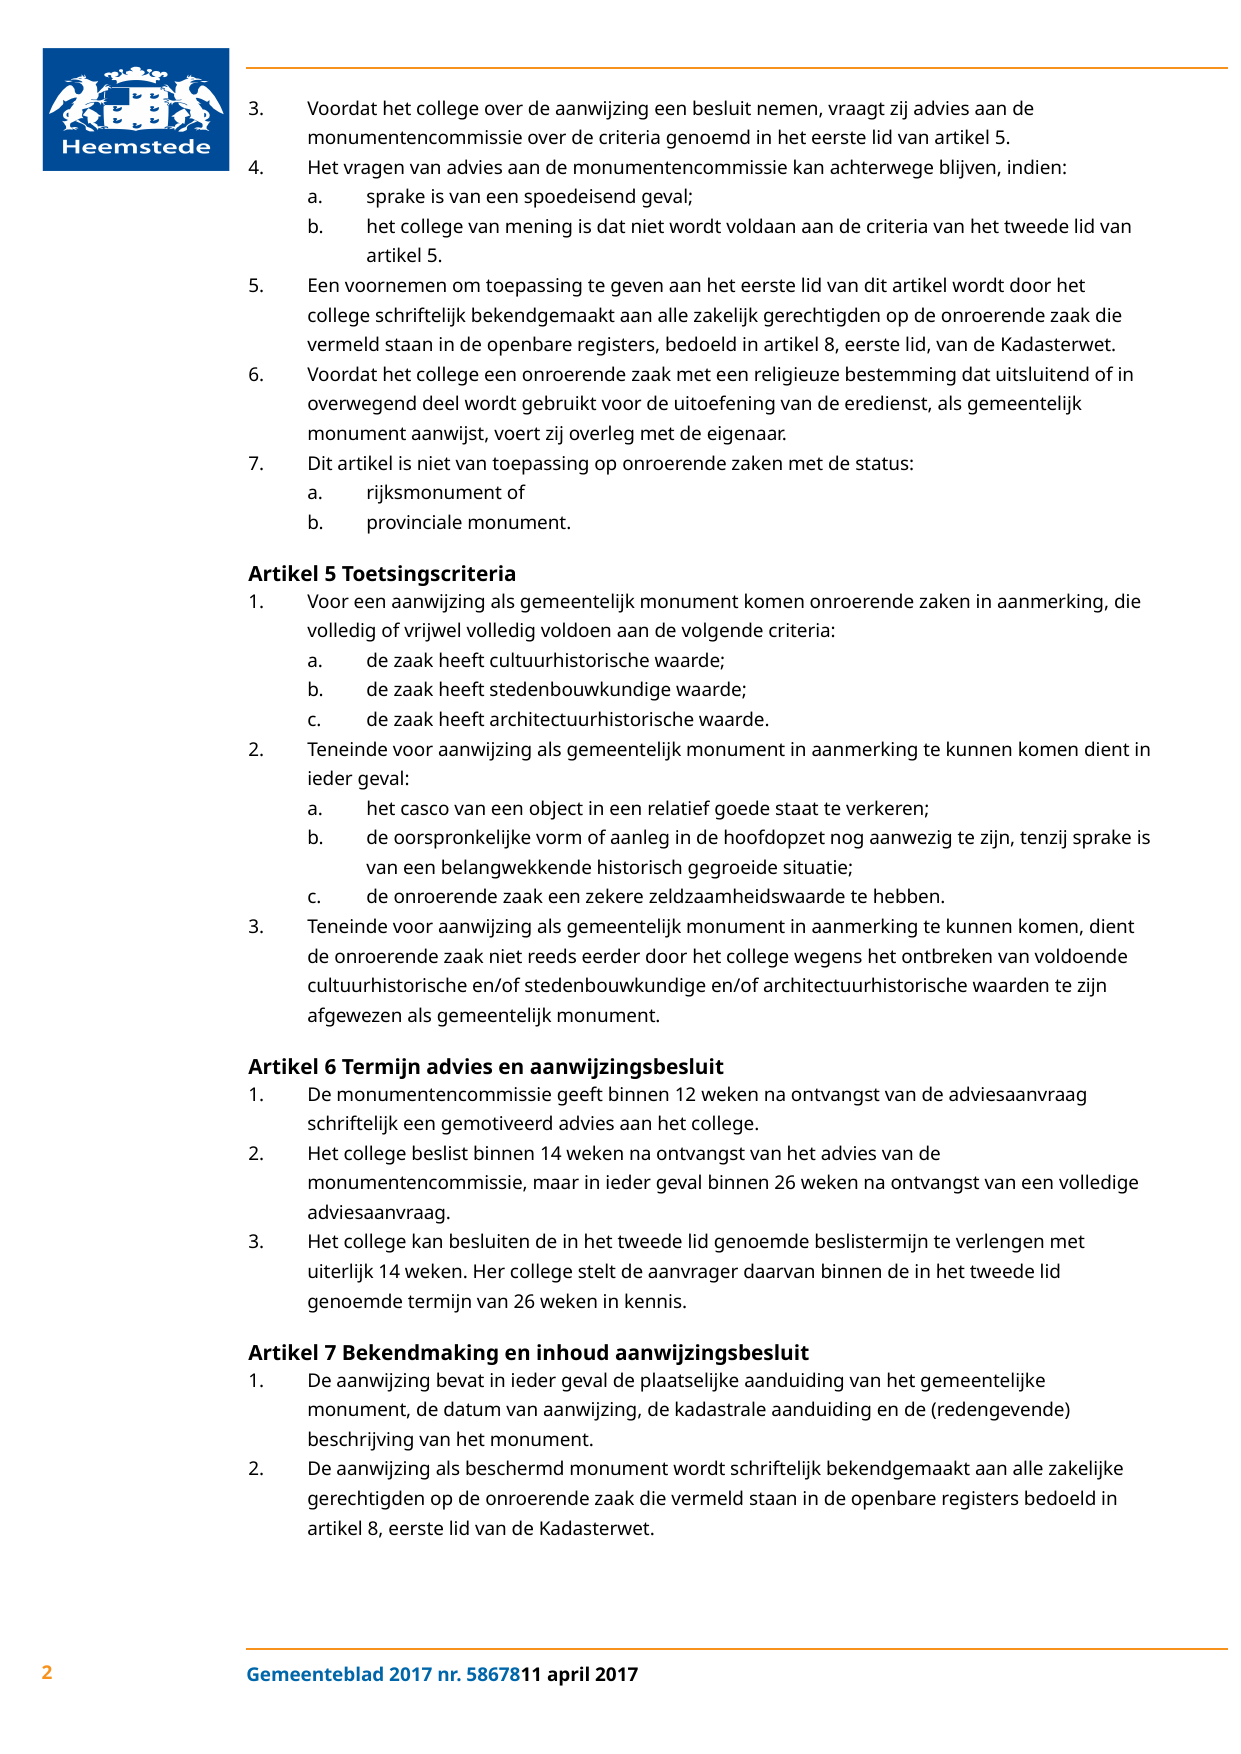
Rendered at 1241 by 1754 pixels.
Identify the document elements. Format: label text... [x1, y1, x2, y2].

list de zaak heeft stedenbouwkundige waarde; [307, 677, 1152, 702]
text Artikel 6 Termijn advies en aanwijzingsbesluit [248, 1052, 1152, 1081]
list de zaak heeft cultuurhistorische waarde; [307, 647, 1152, 673]
text Artikel 5 Toetsingscriteria [248, 559, 1152, 588]
list het college van mening is dat niet wordt voldaan aan de criteria van het tweede lid van artikel 5. [307, 213, 1152, 268]
list Het college kan besluiten de in het tweede lid genoemde beslistermijn te verlengen met uiterlijk 14 weken. Her college stelt de aanvrager daarvan binnen de in het tweede lid genoemde termijn van 26 weken in kennis. [248, 1229, 1152, 1314]
list de zaak heeft architectuurhistorische waarde. [307, 706, 1152, 732]
list de oorspronkelijke vorm of aanleg in de hoofdopzet nog aanwezig te zijn, tenzij sprake is van een belangwekkende historisch gegroeide situatie; [307, 824, 1152, 880]
list rijksmonument of [307, 479, 1152, 505]
text Artikel 7 Bekendmaking en inhoud aanwijzingsbesluit [248, 1338, 1152, 1367]
list Teneinde voor aanwijzing als gemeentelijk monument in aanmerking te kunnen komen dient in ieder geval: [248, 736, 1152, 791]
list Dit artikel is niet van toepassing op onroerende zaken met de status: [248, 450, 1152, 476]
list De aanwijzing bevat in ieder geval de plaatselijke aanduiding van het gemeentelijke monument, de datum van aanwijzing, de kadastrale aanduiding en de (redengevende) beschrijving van het monument. [248, 1367, 1152, 1452]
list De monumentencommissie geeft binnen 12 weken na ontvangst van de adviesaanvraag schriftelijk een gemotiveerd advies aan het college. [248, 1081, 1152, 1136]
list Voordat het college over de aanwijzing een besluit nemen, vraagt zij advies aan de monumentencommissie over de criteria genoemd in het eerste lid van artikel 5. [248, 95, 1152, 150]
picture [41, 47, 231, 172]
list Het vragen van advies aan de monumentencommissie kan achterwege blijven, indien: [248, 154, 1152, 180]
list De aanwijzing als beschermd monument wordt schriftelijk bekendgemaakt aan alle zakelijke gerechtigden op de onroerende zaak die vermeld staan in de openbare registers bedoeld in artikel 8, eerste lid van de Kadasterwet. [248, 1456, 1152, 1540]
list het casco van een object in een relatief goede staat te verkeren; [307, 795, 1152, 821]
list Voordat het college een onroerende zaak met een religieuze bestemming dat uitsluitend of in overwegend deel wordt gebruikt voor de uitoefening van de eredienst, als gemeentelijk monument aanwijst, voert zij overleg met de eigenaar. [248, 361, 1152, 446]
list Het college beslist binnen 14 weken na ontvangst van het advies van de monumentencommissie, maar in ieder geval binnen 26 weken na ontvangst van een volledige adviesaanvraag. [248, 1140, 1152, 1225]
list provinciale monument. [307, 509, 1152, 535]
list Voor een aanwijzing als gemeentelijk monument komen onroerende zaken in aanmerking, die volledig of vrijwel volledig voldoen aan de volgende criteria: [248, 588, 1152, 643]
list sprake is van een spoedeisend geval; [307, 183, 1152, 209]
list Een voornemen om toepassing te geven aan het eerste lid van dit artikel wordt door het college schriftelijk bekendgemaakt aan alle zakelijk gerechtigden op de onroerende zaak die vermeld staan in de openbare registers, bedoeld in artikel 8, eerste lid, van de Kadasterwet. [248, 272, 1152, 357]
list de onroerende zaak een zekere zeldzaamheidswaarde te hebben. [307, 884, 1152, 909]
list Teneinde voor aanwijzing als gemeentelijk monument in aanmerking te kunnen komen, dient de onroerende zaak niet reeds eerder door het college wegens het ontbreken van voldoende cultuurhistorische en/of stedenbouwkundige en/of architectuurhistorische waarden te zijn afgewezen als gemeentelijk monument. [248, 913, 1152, 1028]
